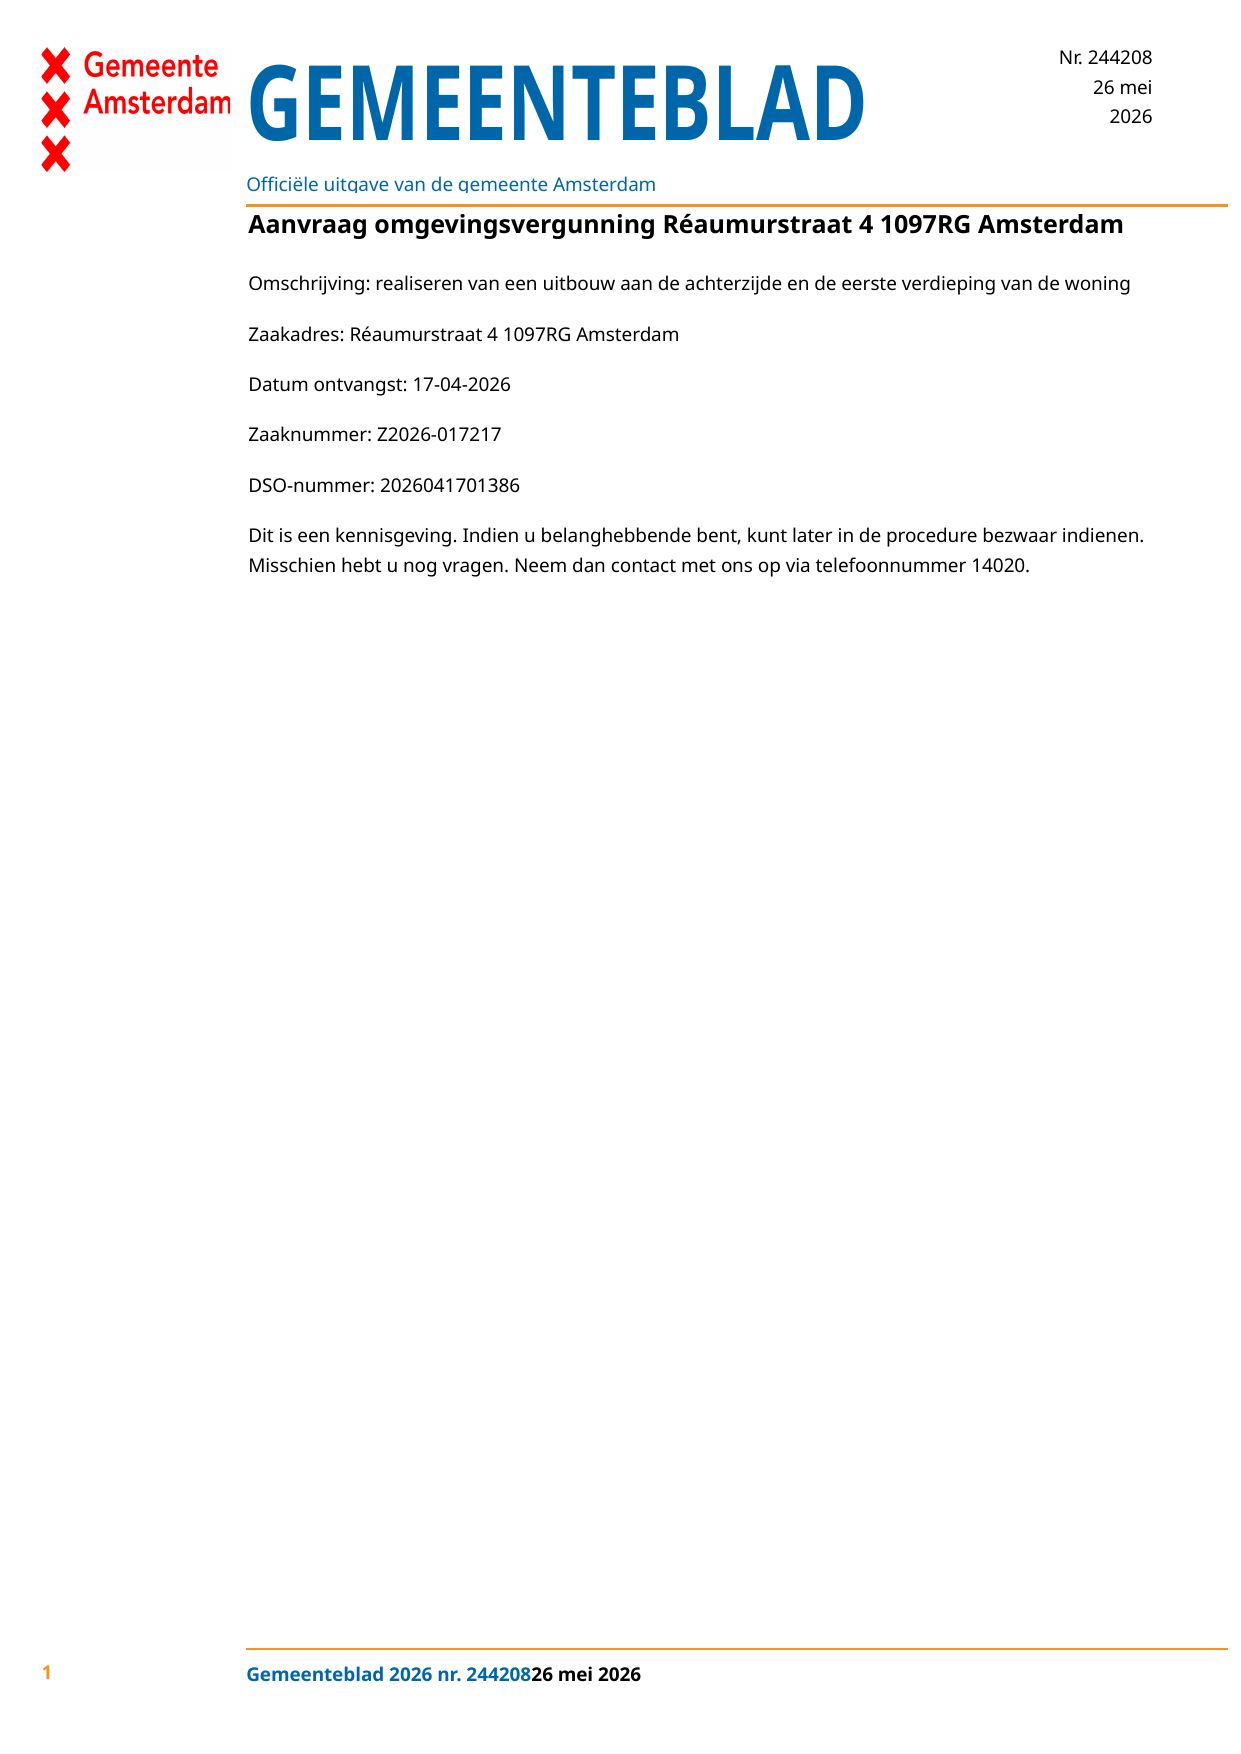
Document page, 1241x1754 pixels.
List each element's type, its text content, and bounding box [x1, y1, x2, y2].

text Dit is een kennisgeving. Indien u belanghebbende bent, kunt later in de procedure bezwaar indienen. Misschien hebt u nog vragen. Neem dan contact met ons op via telefoonnummer 14020. [248, 522, 1152, 578]
text DSO-nummer: 2026041701386 [248, 472, 1152, 498]
text Datum ontvangst: 17-04-2026 [248, 371, 1152, 397]
text Zaaknummer: Z2026-017217 [248, 422, 1152, 447]
text Zaakadres: Réaumurstraat 4 1097RG Amsterdam [248, 321, 1152, 346]
picture [41, 47, 231, 172]
text Aanvraag omgevingsvergunning Réaumurstraat 4 1097RG Amsterdam [248, 207, 1152, 241]
text Omschrijving: realiseren van een uitbouw aan de achterzijde en de eerste verdieping van de woning [248, 270, 1152, 296]
